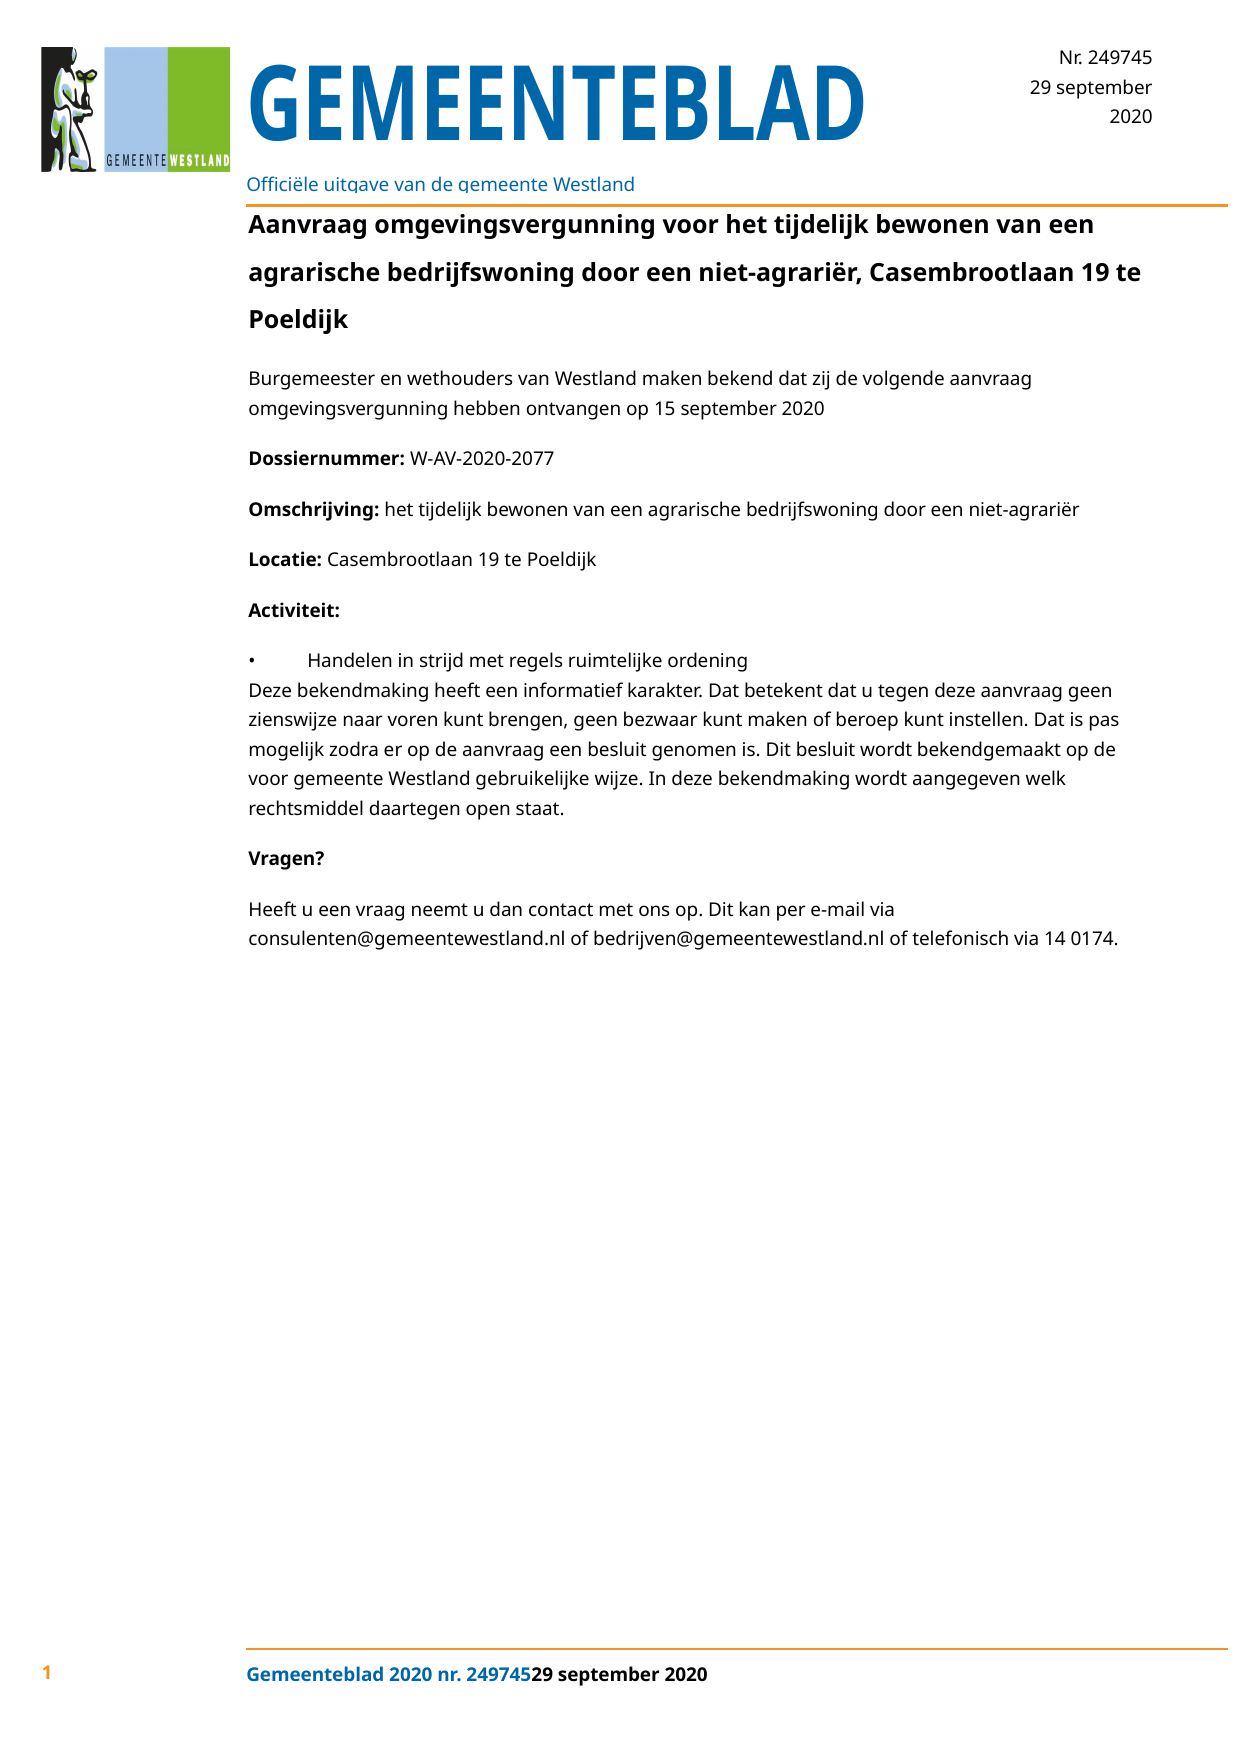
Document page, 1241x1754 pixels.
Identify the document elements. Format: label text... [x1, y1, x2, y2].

text Activiteit: [248, 597, 1152, 622]
list Handelen in strijd met regels ruimtelijke ordening [248, 647, 1152, 673]
text Deze bekendmaking heeft een informatief karakter. Dat betekent dat u tegen deze aanvraag geen zienswijze naar voren kunt brengen, geen bezwaar kunt maken of beroep kunt instellen. Dat is pas mogelijk zodra er op de aanvraag een besluit genomen is. Dit besluit wordt bekendgemaakt op de voor gemeente Westland gebruikelijke wijze. In deze bekendmaking wordt aangegeven welk rechtsmiddel daartegen open staat. [248, 677, 1152, 821]
text Omschrijving: het tijdelijk bewonen van een agrarische bedrijfswoning door een niet-agrariër [248, 496, 1152, 522]
text Dossiernummer: W-AV-2020-2077 [248, 446, 1152, 471]
text Vragen? [248, 846, 1152, 871]
text Aanvraag omgevingsvergunning voor het tijdelijk bewonen van een agrarische bedrijfswoning door een niet-agrariër, Casembrootlaan 19 te Poeldijk [248, 207, 1152, 336]
text Locatie: Casembrootlaan 19 te Poeldijk [248, 546, 1152, 572]
picture [41, 47, 231, 172]
text Heeft u een vraag neemt u dan contact met ons op. Dit kan per e-mail via consulenten@gemeentewestland.nl of bedrijven@gemeentewestland.nl of telefonisch via 14 0174. [248, 896, 1152, 951]
text Burgemeester en wethouders van Westland maken bekend dat zij de volgende aanvraag omgevingsvergunning hebben ontvangen op 15 september 2020 [248, 366, 1152, 421]
